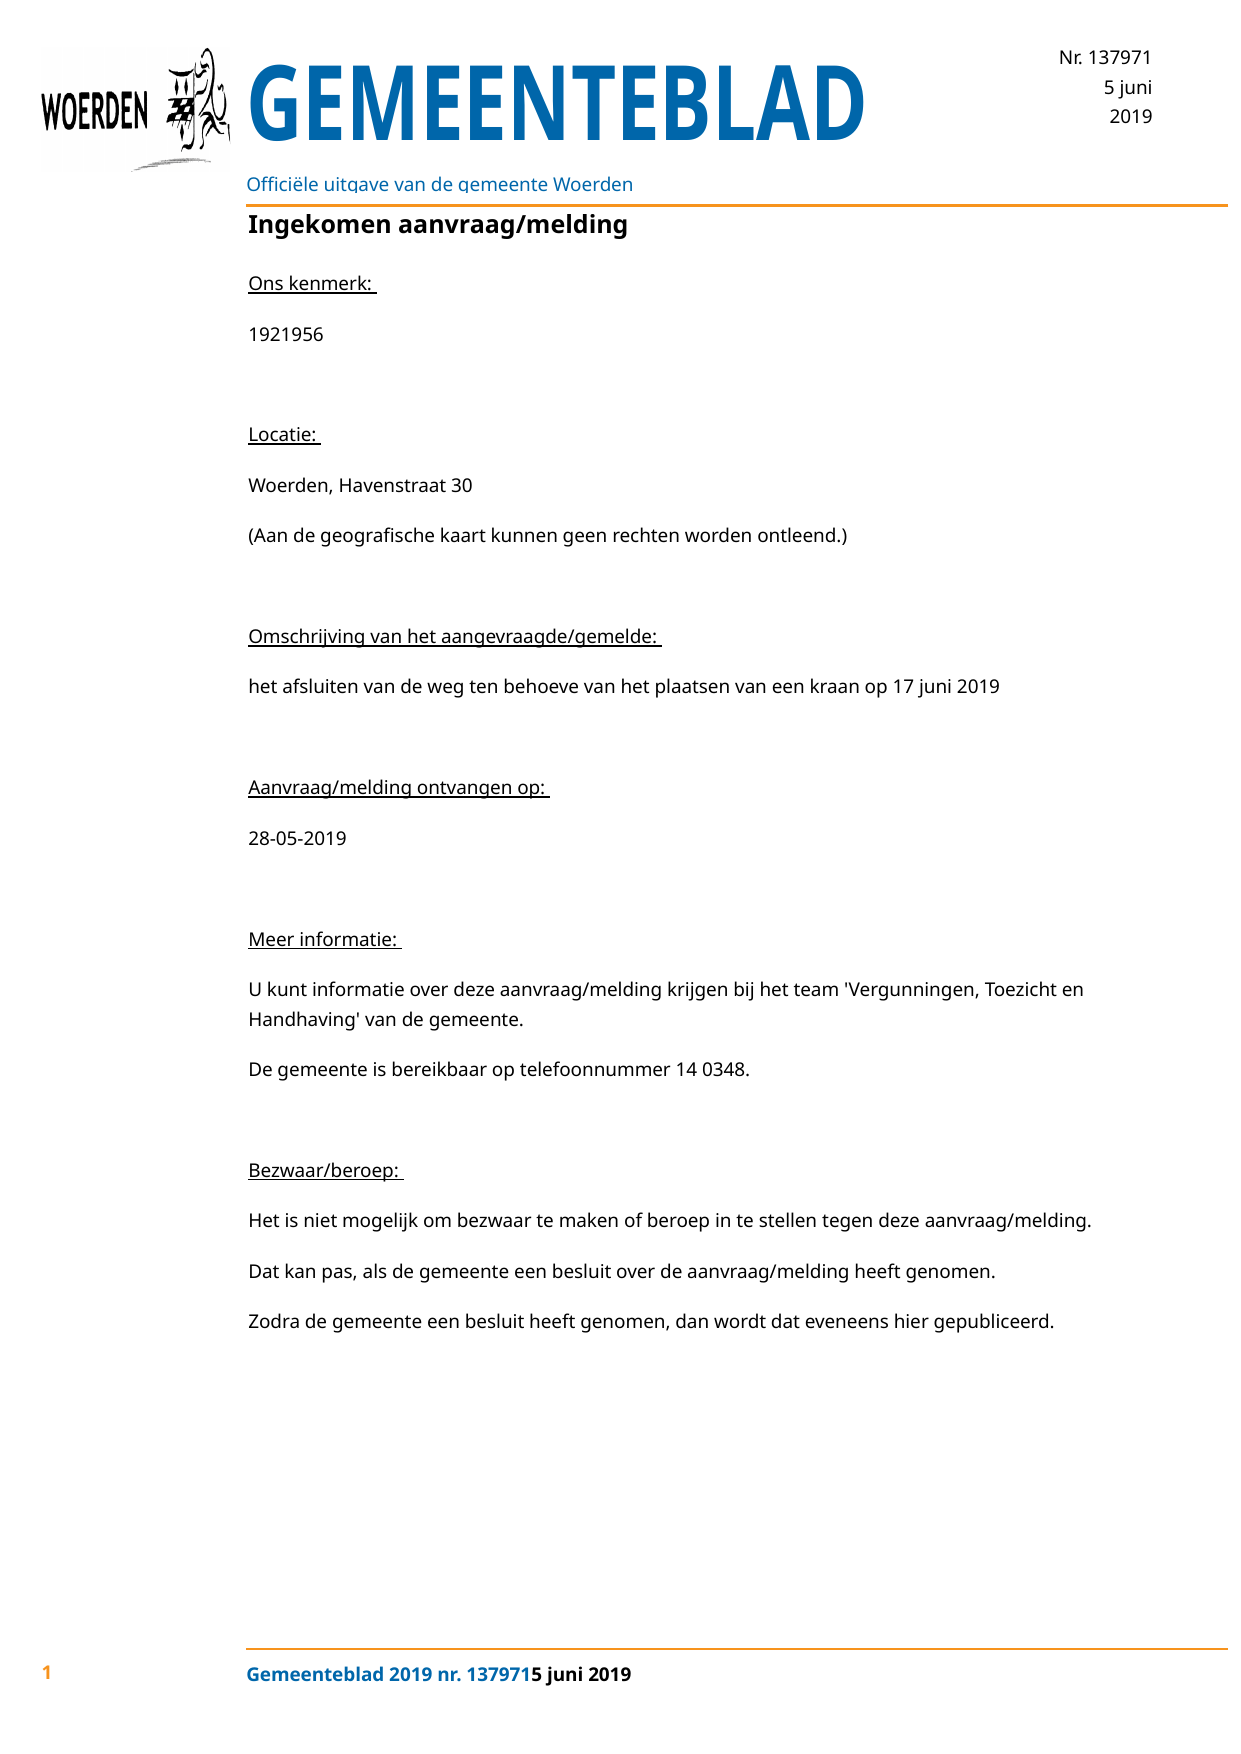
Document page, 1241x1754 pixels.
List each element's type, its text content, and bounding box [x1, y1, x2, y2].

text Locatie: [248, 422, 1152, 447]
text De gemeente is bereikbaar op telefoonnummer 14 0348. [248, 1056, 1152, 1082]
text Zodra de gemeente een besluit heeft genomen, dan wordt dat eveneens hier gepubliceerd. [248, 1308, 1152, 1334]
text Bezwaar/beroep: [248, 1157, 1152, 1183]
picture [41, 47, 231, 172]
text Ingekomen aanvraag/melding [248, 207, 1152, 241]
text Dat kan pas, als de gemeente een besluit over de aanvraag/melding heeft genomen. [248, 1258, 1152, 1283]
text Het is niet mogelijk om bezwaar te maken of beroep in te stellen tegen deze aanvraag/melding. [248, 1207, 1152, 1233]
text 1921956 [248, 321, 1152, 346]
text 28-05-2019 [248, 825, 1152, 851]
text het afsluiten van de weg ten behoeve van het plaatsen van een kraan op 17 juni 2019 [248, 674, 1152, 699]
text Ons kenmerk: [248, 270, 1152, 296]
text Omschrijving van het aangevraagde/gemelde: [248, 623, 1152, 649]
text U kunt informatie over deze aanvraag/melding krijgen bij het team 'Vergunningen, Toezicht en Handhaving' van de gemeente. [248, 976, 1152, 1031]
text Aanvraag/melding ontvangen op: [248, 774, 1152, 800]
text Meer informatie: [248, 926, 1152, 951]
text (Aan de geografische kaart kunnen geen rechten worden ontleend.) [248, 522, 1152, 548]
text Woerden, Havenstraat 30 [248, 472, 1152, 498]
